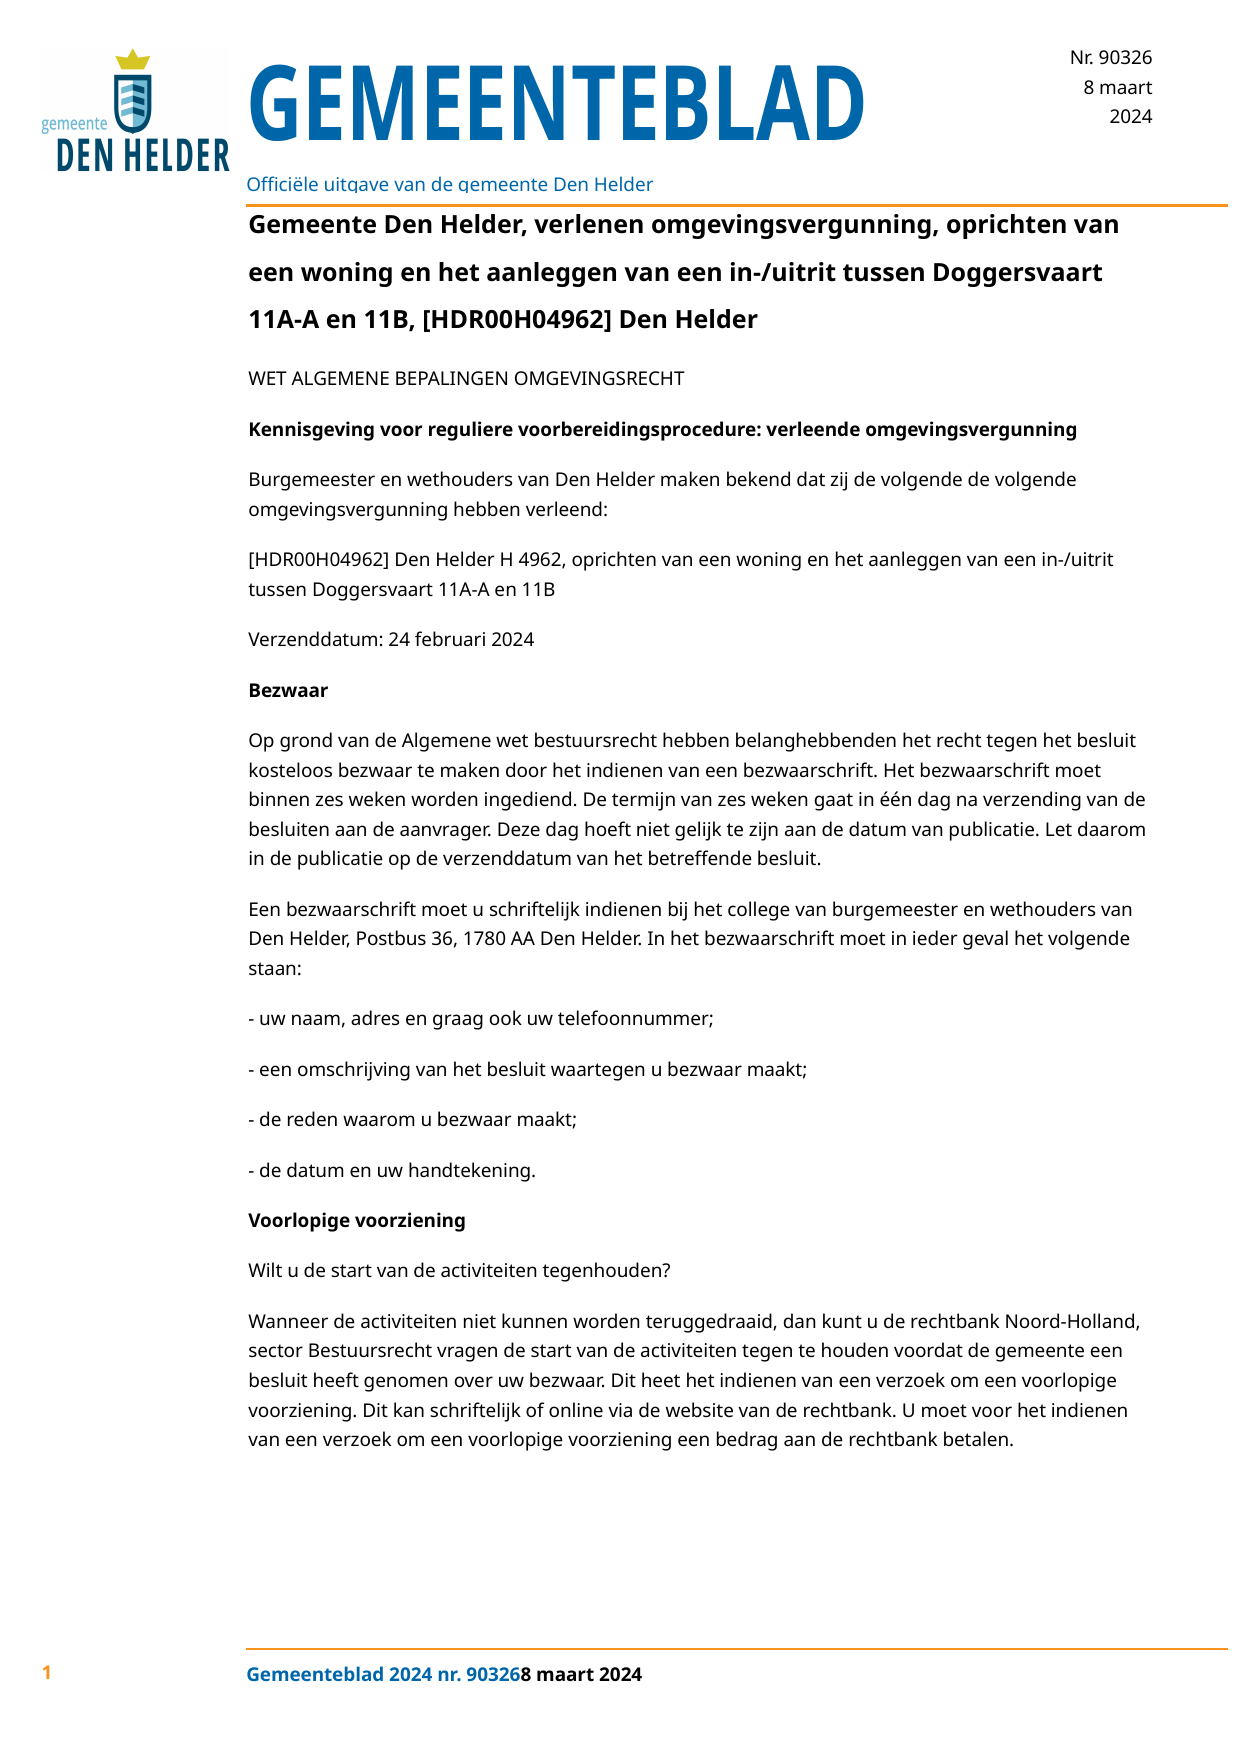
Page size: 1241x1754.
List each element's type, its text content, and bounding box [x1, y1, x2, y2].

text - uw naam, adres en graag ook uw telefoonnummer; [248, 1006, 1152, 1031]
text Voorlopige voorziening [248, 1207, 1152, 1233]
text Wanneer de activiteiten niet kunnen worden teruggedraaid, dan kunt u de rechtbank Noord-Holland, sector Bestuursrecht vragen de start van de activiteiten tegen te houden voordat de gemeente een besluit heeft genomen over uw bezwaar. Dit heet het indienen van een verzoek om een voorlopige voorziening. Dit kan schriftelijk of online via de website van de rechtbank. U moet voor het indienen van een verzoek om een voorlopige voorziening een bedrag aan de rechtbank betalen. [248, 1308, 1152, 1452]
text Burgemeester en wethouders van Den Helder maken bekend dat zij de volgende de volgende omgevingsvergunning hebben verleend: [248, 466, 1152, 522]
picture [100, 154, 106, 172]
text [HDR00H04962] Den Helder H 4962, oprichten van een woning en het aanleggen van een in-/uitrit tussen Doggersvaart 11A-A en 11B [248, 546, 1152, 602]
picture [130, 157, 135, 172]
text Een bezwaarschrift moet u schriftelijk indienen bij het college van burgemeester en wethouders van Den Helder, Postbus 36, 1780 AA Den Helder. In het bezwaarschrift moet in ieder geval het volgende staan: [248, 896, 1152, 981]
text Kennisgeving voor reguliere voorbereidingsprocedure: verleende omgevingsvergunning [248, 416, 1152, 442]
text Bezwaar [248, 677, 1152, 702]
text Wilt u de start van de activiteiten tegenhouden? [248, 1258, 1152, 1283]
text WET ALGEMENE BEPALINGEN OMGEVINGSRECHT [248, 366, 1152, 391]
text Op grond van de Algemene wet bestuursrecht hebben belanghebbenden het recht tegen het besluit kosteloos bezwaar te maken door het indienen van een bezwaarschrift. Het bezwaarschrift moet binnen zes weken worden ingediend. De termijn van zes weken gaat in één dag na verzending van de besluiten aan de aanvrager. Deze dag hoeft niet gelijk te zijn aan de datum van publicatie. Let daarom in de publicatie op de verzenddatum van het betreffende besluit. [248, 727, 1152, 871]
picture [182, 144, 187, 165]
text - de datum en uw handtekening. [248, 1157, 1152, 1182]
text Gemeente Den Helder, verlenen omgevingsvergunning, oprichten van een woning en het aanleggen van een in-/uitrit tussen Doggersvaart 11A-A en 11B, [HDR00H04962] Den Helder [248, 207, 1152, 336]
text - de reden waarom u bezwaar maakt; [248, 1106, 1152, 1132]
text - een omschrijving van het besluit waartegen u bezwaar maakt; [248, 1056, 1152, 1082]
picture [220, 160, 224, 172]
picture [63, 144, 68, 165]
picture [41, 47, 231, 172]
text Verzenddatum: 24 februari 2024 [248, 626, 1152, 652]
